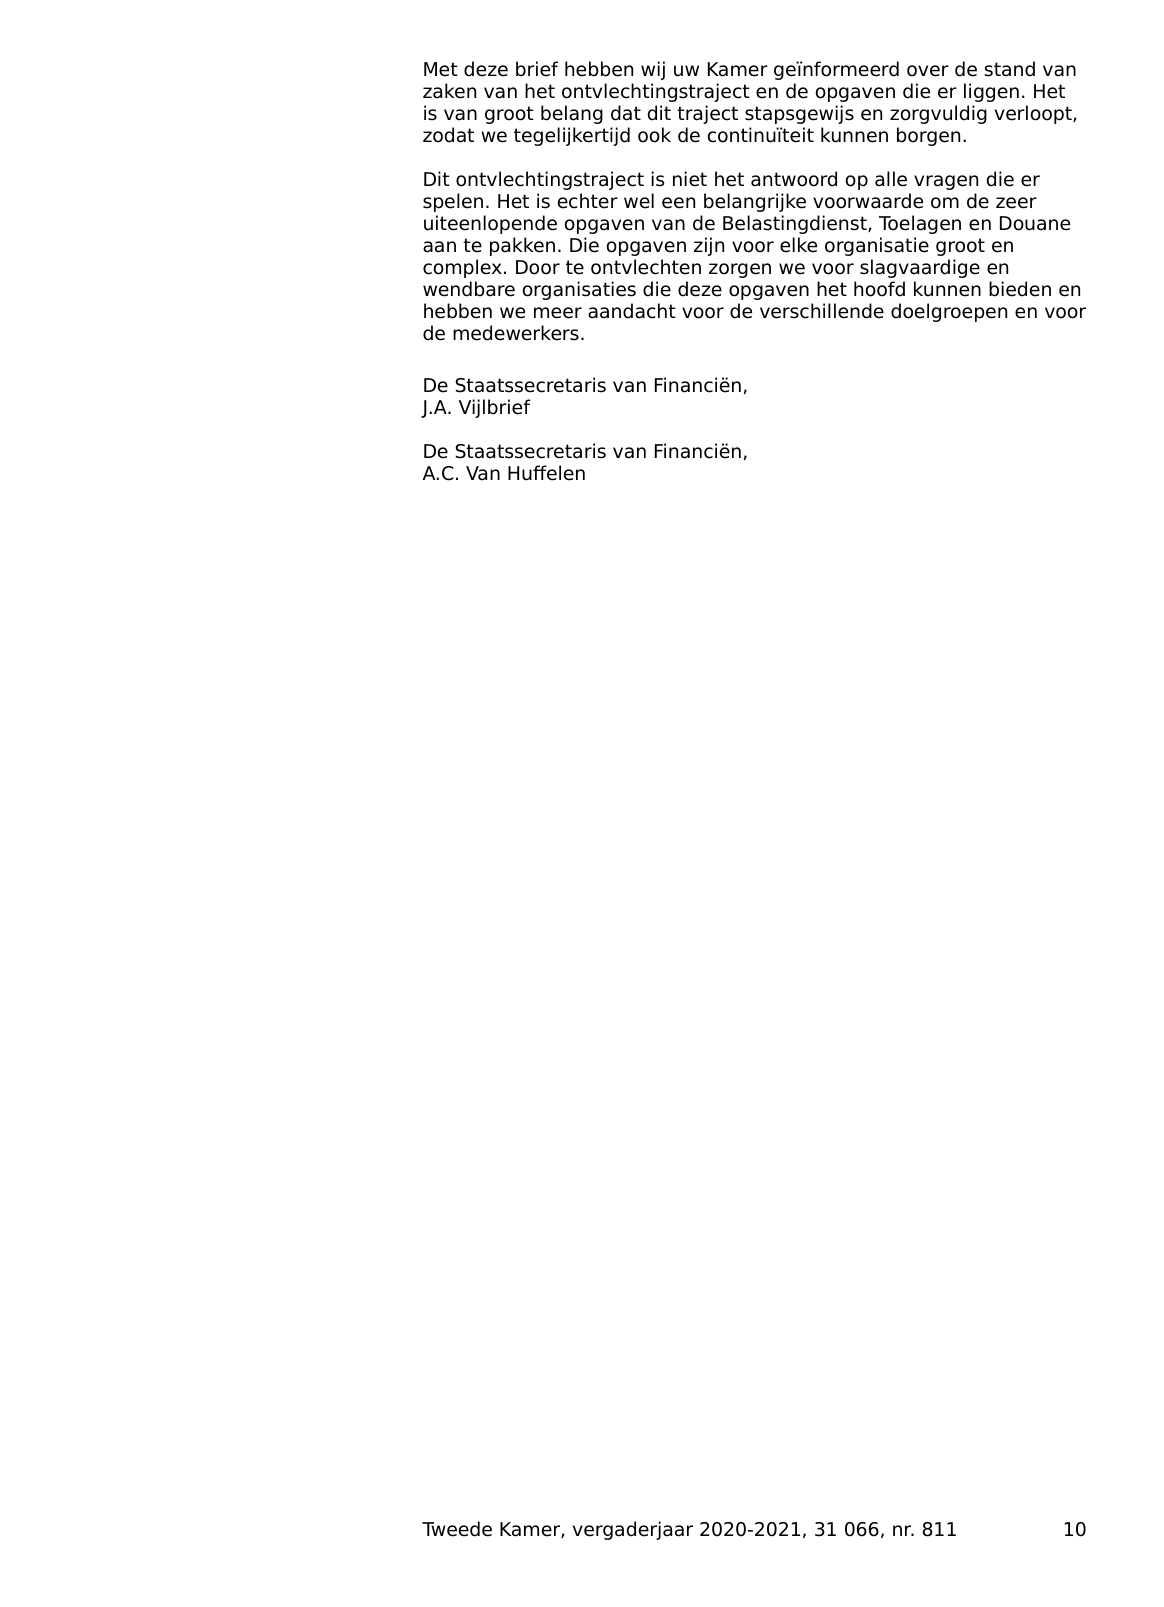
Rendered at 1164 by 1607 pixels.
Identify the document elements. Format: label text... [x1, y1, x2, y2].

text De Staatssecretaris van Financiën, J.A. Vijlbrief [422, 375, 1087, 419]
text Dit ontvlechtingstraject is niet het antwoord op alle vragen die er spelen. Het is echter wel een belangrijke voorwaarde om de zeer uiteenlopende opgaven van de Belastingdienst, Toelagen en Douane aan te pakken. Die opgaven zijn voor elke organisatie groot en complex. Door te ontvlechten zorgen we voor slagvaardige en wendbare organisaties die deze opgaven het hoofd kunnen bieden en hebben we meer aandacht voor de verschillende doelgroepen en voor de medewerkers. [422, 169, 1087, 345]
text De Staatssecretaris van Financiën, A.C. Van Huffelen [422, 441, 1087, 485]
text Met deze brief hebben wij uw Kamer geïnformeerd over de stand van zaken van het ontvlechtingstraject en de opgaven die er liggen. Het is van groot belang dat dit traject stapsgewijs en zorgvuldig verloopt, zodat we tegelijkertijd ook de continuïteit kunnen borgen. [422, 59, 1087, 147]
